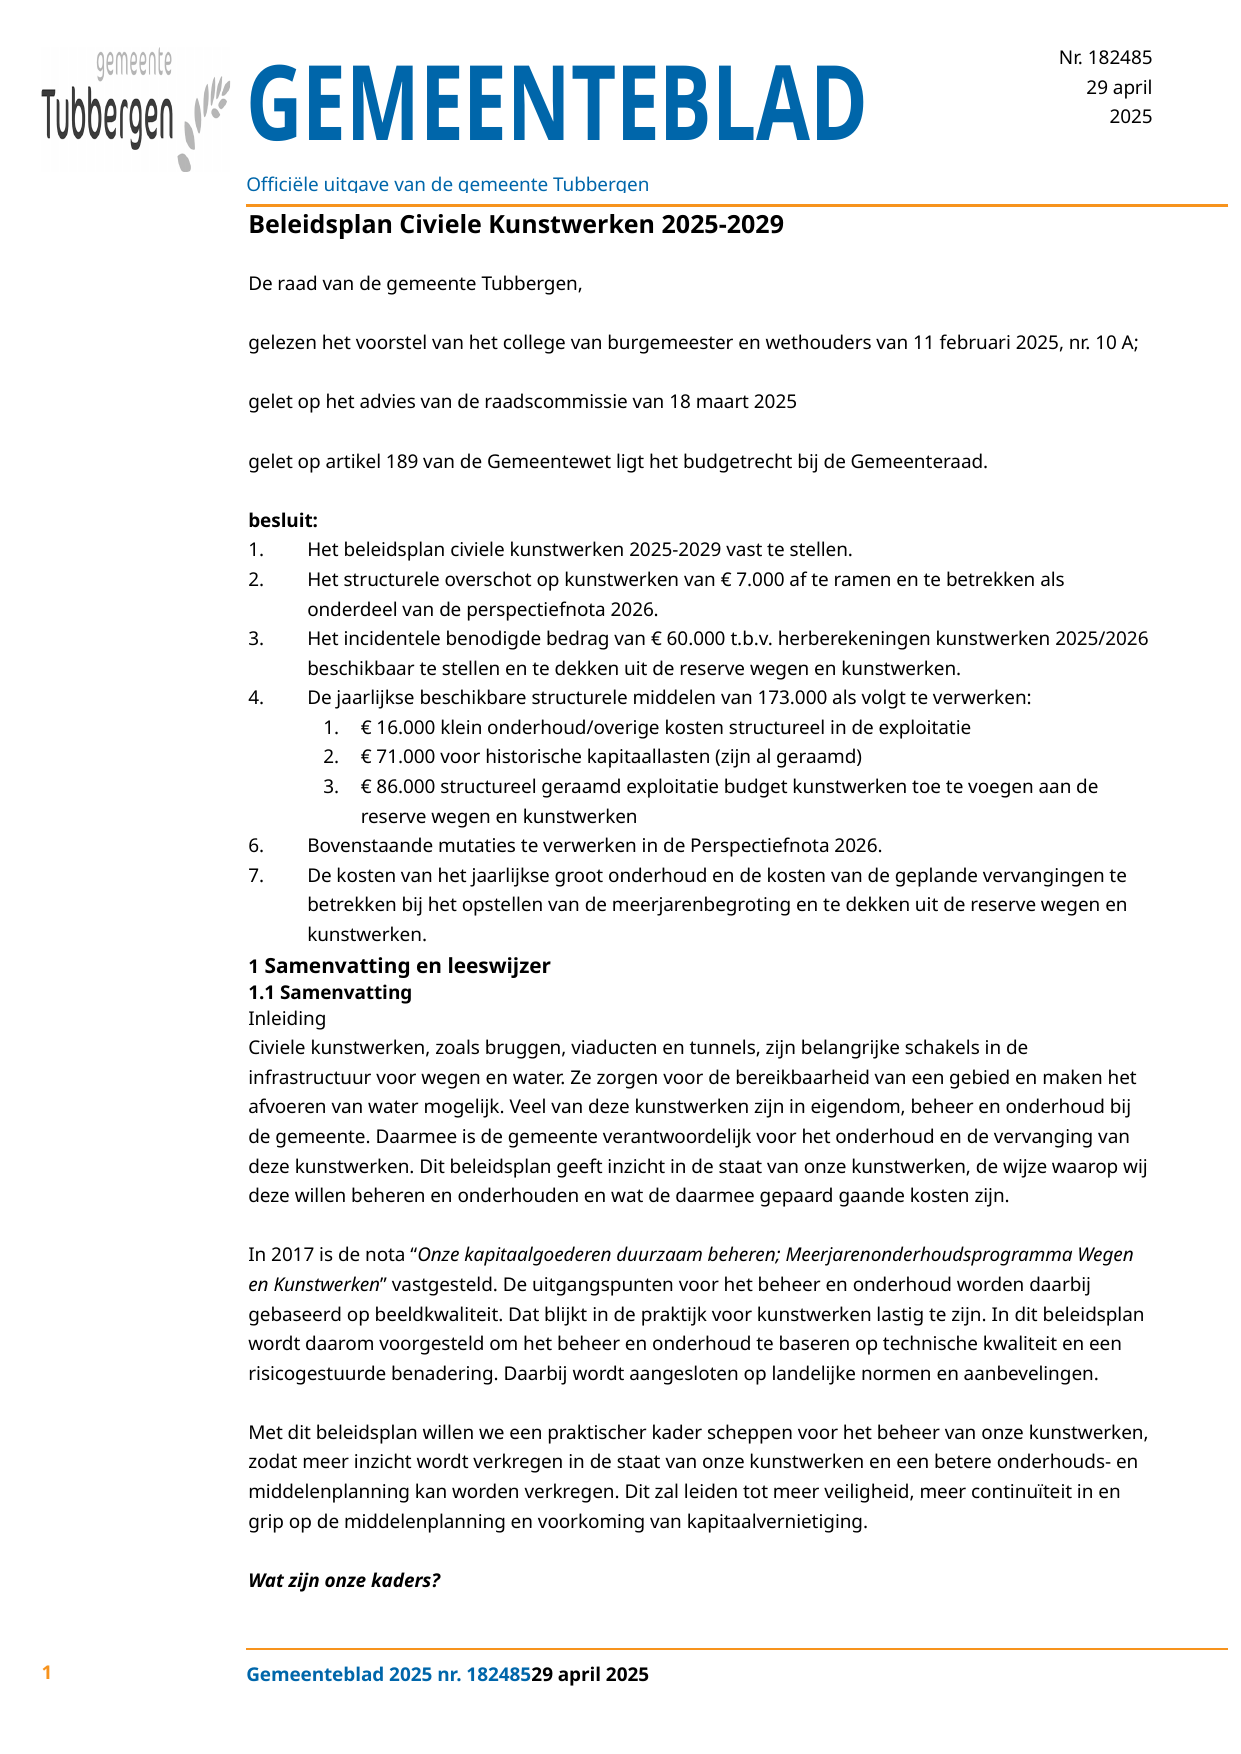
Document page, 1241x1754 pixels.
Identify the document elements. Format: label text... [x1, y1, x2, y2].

list De kosten van het jaarlijkse groot onderhoud en de kosten van de geplande vervangingen te betrekken bij het opstellen van de meerjarenbegroting en te dekken uit de reserve wegen en kunstwerken. [248, 862, 1152, 947]
text Inleiding [248, 1005, 1152, 1031]
list Het incidentele benodigde bedrag van € 60.000 t.b.v. herberekeningen kunstwerken 2025/2026 beschikbaar te stellen en te dekken uit de reserve wegen en kunstwerken. [248, 625, 1152, 681]
text De raad van de gemeente Tubbergen, [248, 270, 1152, 296]
text gelezen het voorstel van het college van burgemeester en wethouders van 11 februari 2025, nr. 10 A; [248, 329, 1152, 355]
list € 71.000 voor historische kapitaallasten (zijn al geraamd) [323, 744, 1152, 769]
list € 16.000 klein onderhoud/overige kosten structureel in de exploitatie [323, 714, 1152, 740]
text Wat zijn onze kaders? [248, 1567, 1152, 1593]
picture [41, 47, 231, 172]
list De jaarlijkse beschikbare structurele middelen van 173.000 als volgt te verwerken: [248, 684, 1152, 710]
text gelet op artikel 189 van de Gemeentewet ligt het budgetrecht bij de Gemeenteraad. [248, 448, 1152, 473]
text Met dit beleidsplan willen we een praktischer kader scheppen voor het beheer van onze kunstwerken, zodat meer inzicht wordt verkregen in de staat van onze kunstwerken en een betere onderhouds- en middelenplanning kan worden verkregen. Dit zal leiden tot meer veiligheid, meer continuïteit in en grip op de middelenplanning en voorkoming van kapitaalvernietiging. [248, 1419, 1152, 1533]
text In 2017 is de nota “Onze kapitaalgoederen duurzaam beheren; Meerjarenonderhoudsprogramma Wegen en Kunstwerken” vastgesteld. De uitgangspunten voor het beheer en onderhoud worden daarbij gebaseerd op beeldkwaliteit. Dat blijkt in de praktijk voor kunstwerken lastig te zijn. In dit beleidsplan wordt daarom voorgesteld om het beheer en onderhoud te baseren op technische kwaliteit en een risicogestuurde benadering. Daarbij wordt aangesloten op landelijke normen en aanbevelingen. [248, 1242, 1152, 1386]
text besluit: [248, 507, 1152, 533]
text Beleidsplan Civiele Kunstwerken 2025-2029 [248, 207, 1152, 241]
list Het beleidsplan civiele kunstwerken 2025-2029 vast te stellen. [248, 537, 1152, 562]
text gelet op het advies van de raadscommissie van 18 maart 2025 [248, 389, 1152, 414]
list € 86.000 structureel geraamd exploitatie budget kunstwerken toe te voegen aan de reserve wegen en kunstwerken [323, 773, 1152, 828]
text 1.1 Samenvatting [248, 979, 1152, 1005]
text Civiele kunstwerken, zoals bruggen, viaducten en tunnels, zijn belangrijke schakels in de infrastructuur voor wegen en water. Ze zorgen voor de bereikbaarheid van een gebied en maken het afvoeren van water mogelijk. Veel van deze kunstwerken zijn in eigendom, beheer en onderhoud bij de gemeente. Daarmee is de gemeente verantwoordelijk voor het onderhoud en de vervanging van deze kunstwerken. Dit beleidsplan geeft inzicht in de staat van onze kunstwerken, de wijze waarop wij deze willen beheren en onderhouden en wat de daarmee gepaard gaande kosten zijn. [248, 1034, 1152, 1208]
list Bovenstaande mutaties te verwerken in de Perspectiefnota 2026. [248, 832, 1152, 858]
text 1 Samenvatting en leeswijzer [248, 951, 1152, 979]
list Het structurele overschot op kunstwerken van € 7.000 af te ramen en te betrekken als onderdeel van de perspectiefnota 2026. [248, 566, 1152, 621]
